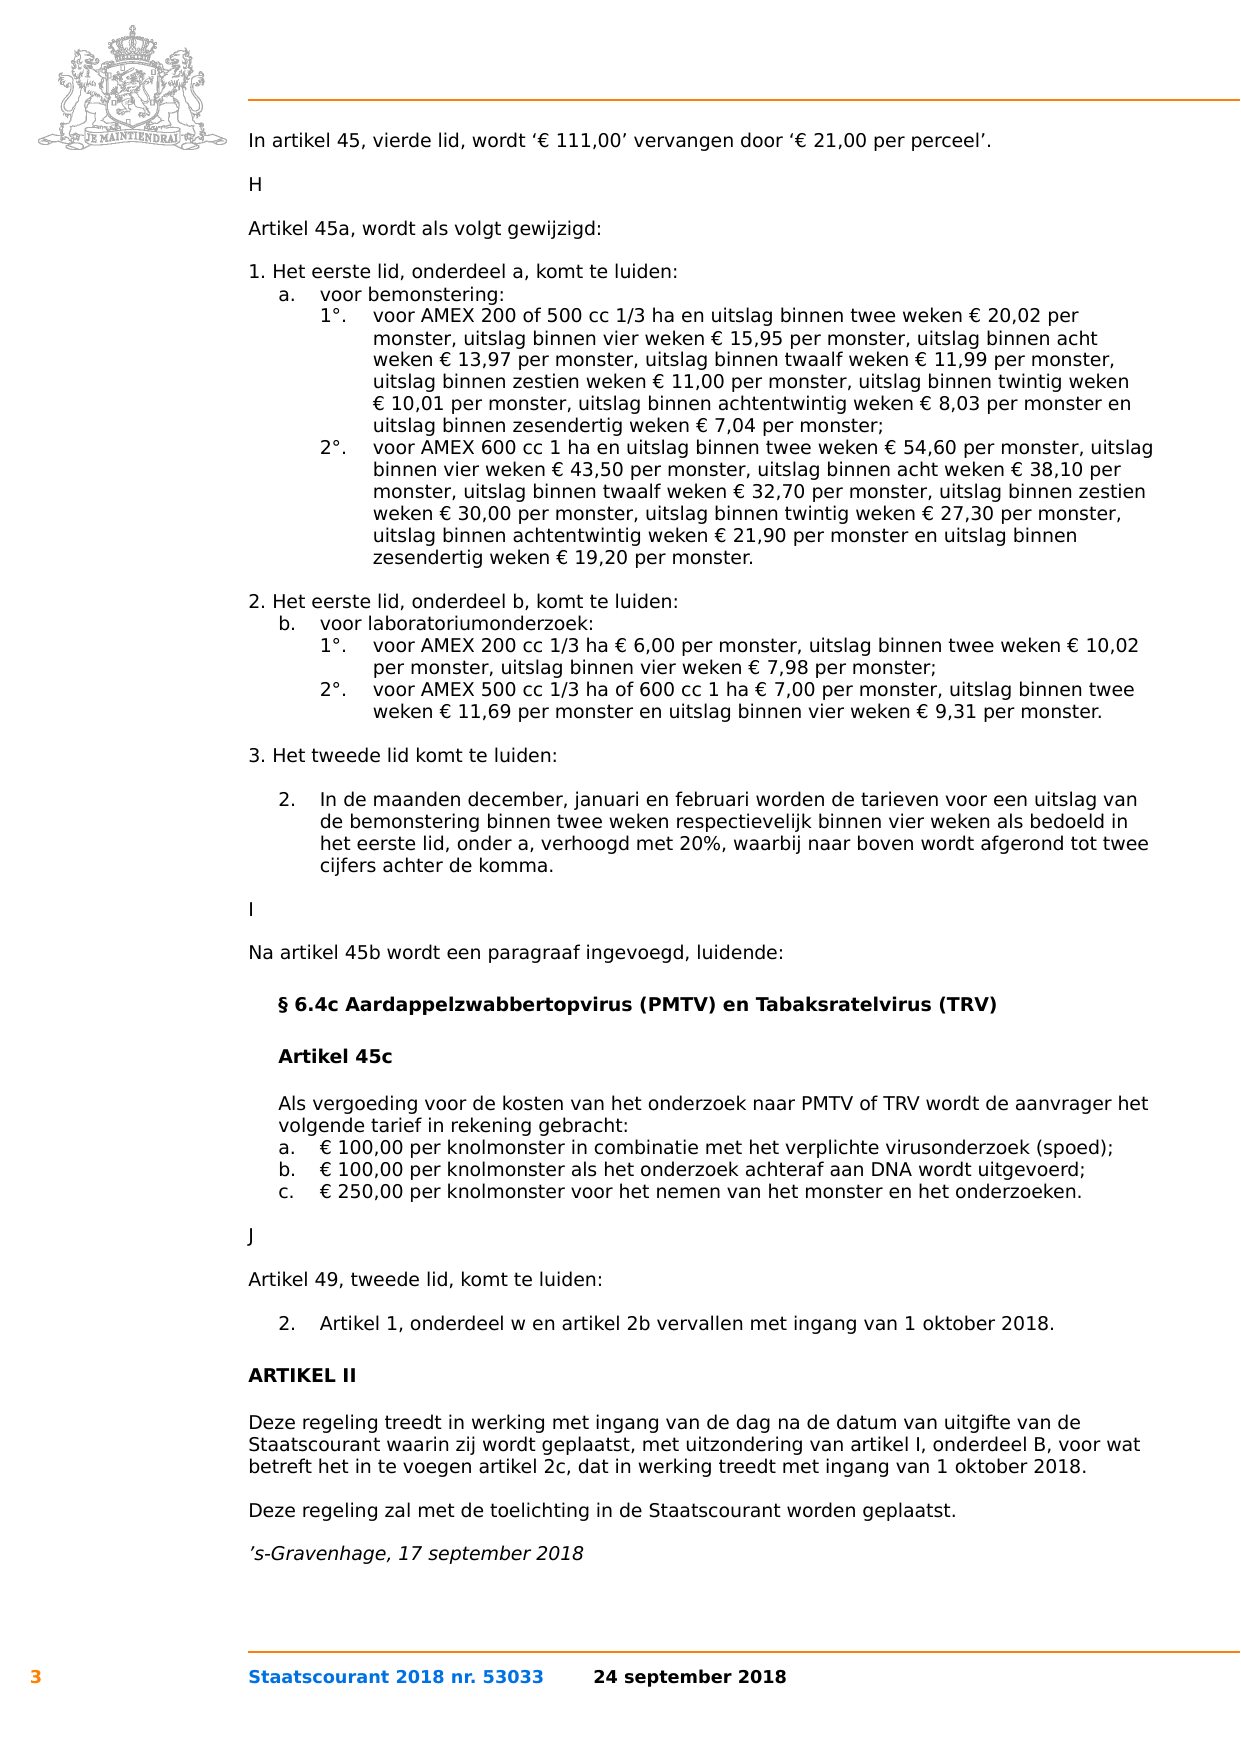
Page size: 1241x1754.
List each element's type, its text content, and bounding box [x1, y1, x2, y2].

text In artikel 45, vierde lid, wordt ‘€ 111,00’ vervangen door ‘€ 21,00 per perceel’. [248, 130, 1163, 152]
text 2°. voor AMEX 600 cc 1 ha en uitslag binnen twee weken € 54,60 per monster, uitslag binnen vier weken € 43,50 per monster, uitslag binnen acht weken € 38,10 per monster, uitslag binnen twaalf weken € 32,70 per monster, uitslag binnen zestien weken € 30,00 per monster, uitslag binnen twintig weken € 27,30 per monster, uitslag binnen achtentwintig weken € 21,90 per monster en uitslag binnen zesendertig weken € 19,20 per monster. [319, 437, 1163, 569]
text 2. Artikel 1, onderdeel w en artikel 2b vervallen met ingang van 1 oktober 2018. [278, 1313, 1163, 1335]
text J [248, 1225, 1163, 1247]
text Deze regeling zal met de toelichting in de Staatscourant worden geplaatst. [248, 1499, 1163, 1521]
text 1. Het eerste lid, onderdeel a, komt te luiden: [248, 261, 1163, 283]
text Als vergoeding voor de kosten van het onderzoek naar PMTV of TRV wordt de aanvrager het volgende tarief in rekening gebracht: [278, 1093, 1163, 1137]
subtitle § 6.4c Aardappelzwabbertopvirus (PMTV) en Tabaksratelvirus (TRV) [278, 994, 1163, 1016]
text 1°. voor AMEX 200 cc 1/3 ha € 6,00 per monster, uitslag binnen twee weken € 10,02 per monster, uitslag binnen vier weken € 7,98 per monster; [319, 635, 1163, 679]
text c. € 250,00 per knolmonster voor het nemen van het monster en het onderzoeken. [278, 1181, 1163, 1203]
text b. voor laboratoriumonderzoek: [278, 613, 1163, 635]
text Artikel 49, tweede lid, komt te luiden: [248, 1269, 1163, 1291]
text 3. Het tweede lid komt te luiden: [248, 745, 1163, 767]
text I [248, 898, 1163, 920]
text a. € 100,00 per knolmonster in combinatie met het verplichte virusonderzoek (spoed); [278, 1137, 1163, 1159]
text H [248, 174, 1163, 196]
text 2°. voor AMEX 500 cc 1/3 ha of 600 cc 1 ha € 7,00 per monster, uitslag binnen twee weken € 11,69 per monster en uitslag binnen vier weken € 9,31 per monster. [319, 679, 1163, 723]
text a. voor bemonstering: [278, 283, 1163, 305]
text Deze regeling treedt in werking met ingang van de dag na de datum van uitgifte van de Staatscourant waarin zij wordt geplaatst, met uitzondering van artikel I, onderdeel B, voor wat betreft het in te voegen artikel 2c, dat in werking treedt met ingang van 1 oktober 2018. [248, 1412, 1163, 1478]
text Artikel 45a, wordt als volgt gewijzigd: [248, 218, 1163, 239]
text b. € 100,00 per knolmonster als het onderzoek achteraf aan DNA wordt uitgevoerd; [278, 1159, 1163, 1181]
picture [38, 25, 227, 150]
text ’s-Gravenhage, 17 september 2018 [248, 1543, 1163, 1565]
text 2. In de maanden december, januari en februari worden de tarieven voor een uitslag van de bemonstering binnen twee weken respectievelijk binnen vier weken als bedoeld in het eerste lid, onder a, verhoogd met 20%, waarbij naar boven wordt afgerond tot twee cijfers achter de komma. [278, 789, 1163, 877]
text 2. Het eerste lid, onderdeel b, komt te luiden: [248, 591, 1163, 613]
subtitle ARTIKEL II [248, 1365, 1163, 1387]
text 1°. voor AMEX 200 of 500 cc 1/3 ha en uitslag binnen twee weken € 20,02 per monster, uitslag binnen vier weken € 15,95 per monster, uitslag binnen acht weken € 13,97 per monster, uitslag binnen twaalf weken € 11,99 per monster, uitslag binnen zestien weken € 11,00 per monster, uitslag binnen twintig weken € 10,01 per monster, uitslag binnen achtentwintig weken € 8,03 per monster en uitslag binnen zesendertig weken € 7,04 per monster; [319, 305, 1163, 437]
subtitle Artikel 45c [278, 1046, 1163, 1068]
text Na artikel 45b wordt een paragraaf ingevoegd, luidende: [248, 942, 1163, 964]
